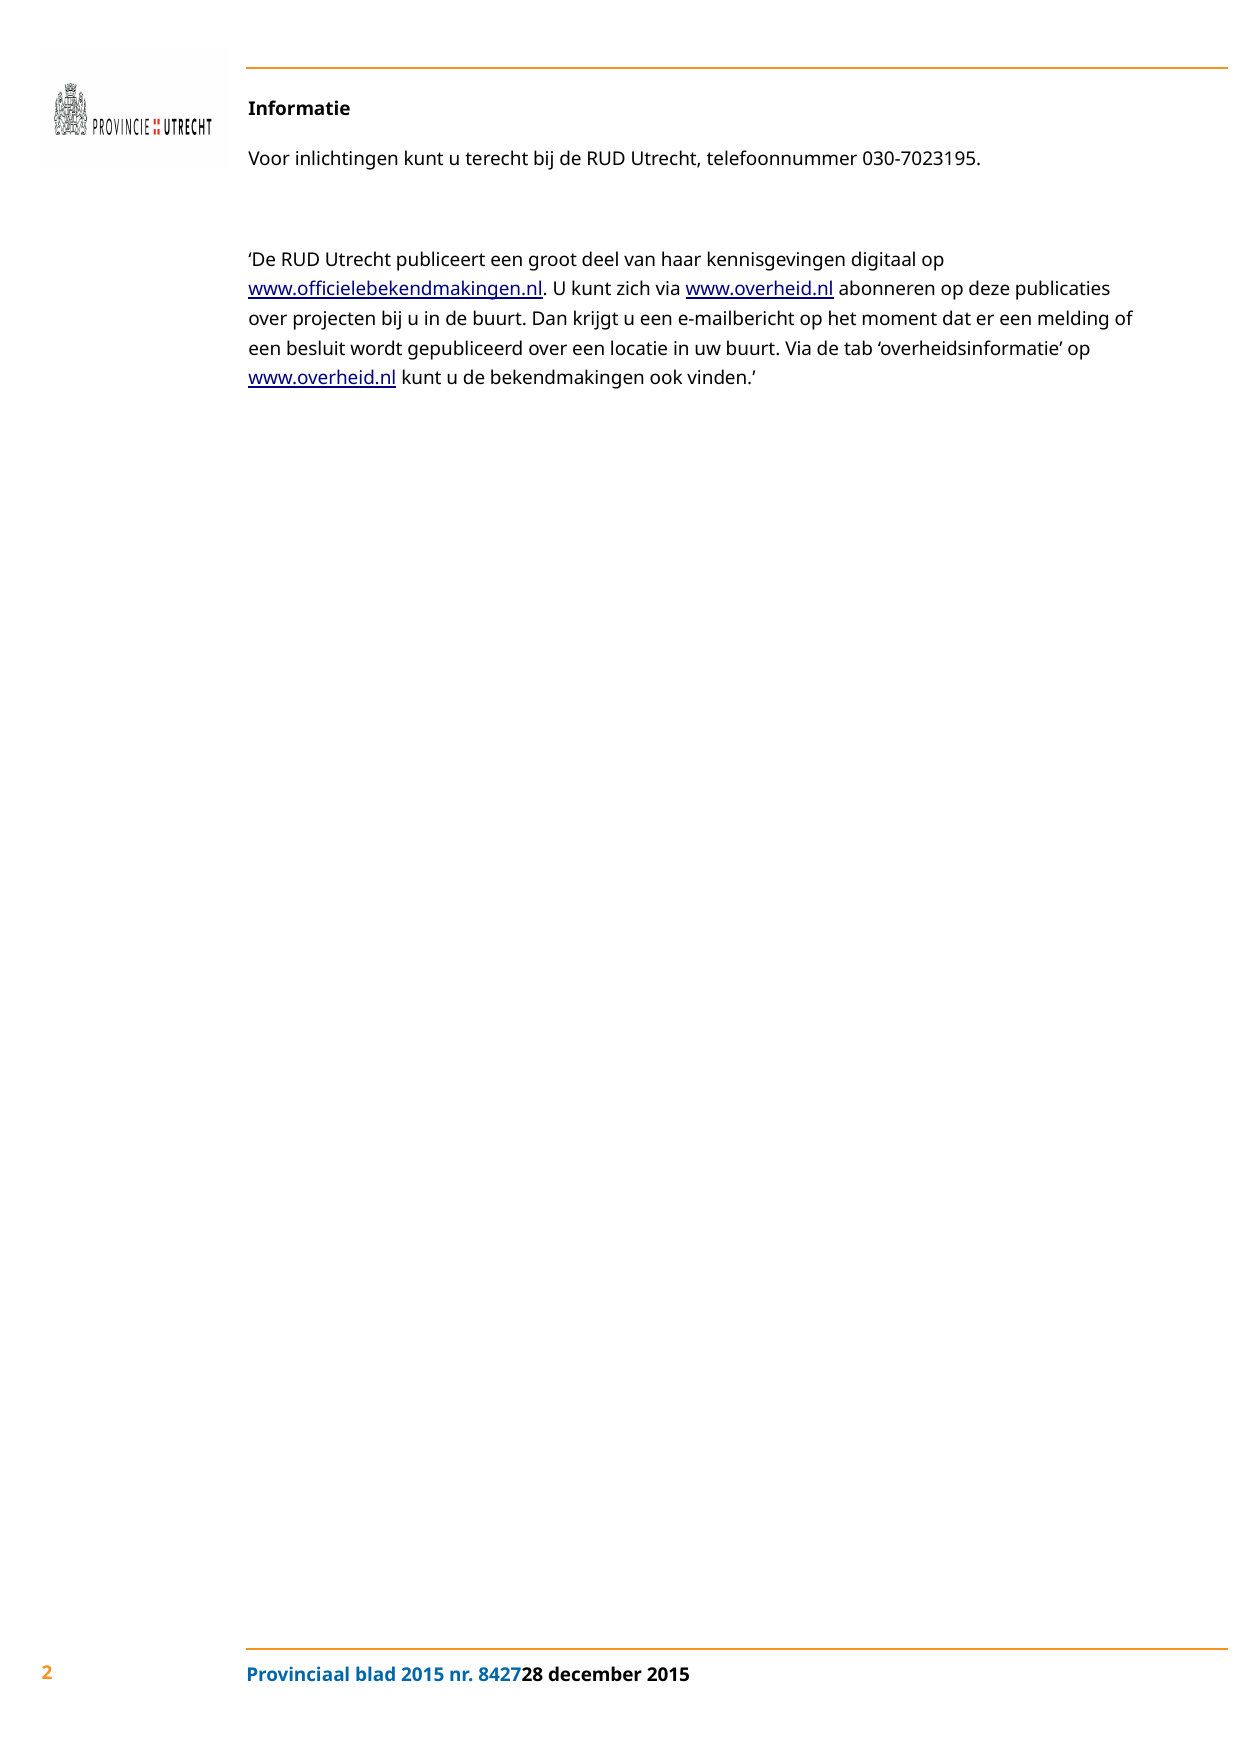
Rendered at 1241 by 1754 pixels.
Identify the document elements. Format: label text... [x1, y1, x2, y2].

text Informatie [248, 95, 1152, 121]
text Voor inlichtingen kunt u terecht bij de RUD Utrecht, telefoonnummer 030-7023195. [248, 145, 1152, 171]
picture [41, 47, 231, 172]
text ‘De RUD Utrecht publiceert een groot deel van haar kennisgevingen digitaal op www.officielebekendmakingen.nl. U kunt zich via www.overheid.nl abonneren op deze publicaties over projecten bij u in de buurt. Dan krijgt u een e-mailbericht op het moment dat er een melding of een besluit wordt gepubliceerd over een locatie in uw buurt. Via de tab ‘overheidsinformatie’ op www.overheid.nl kunt u de bekendmakingen ook vinden.’ [248, 246, 1152, 390]
